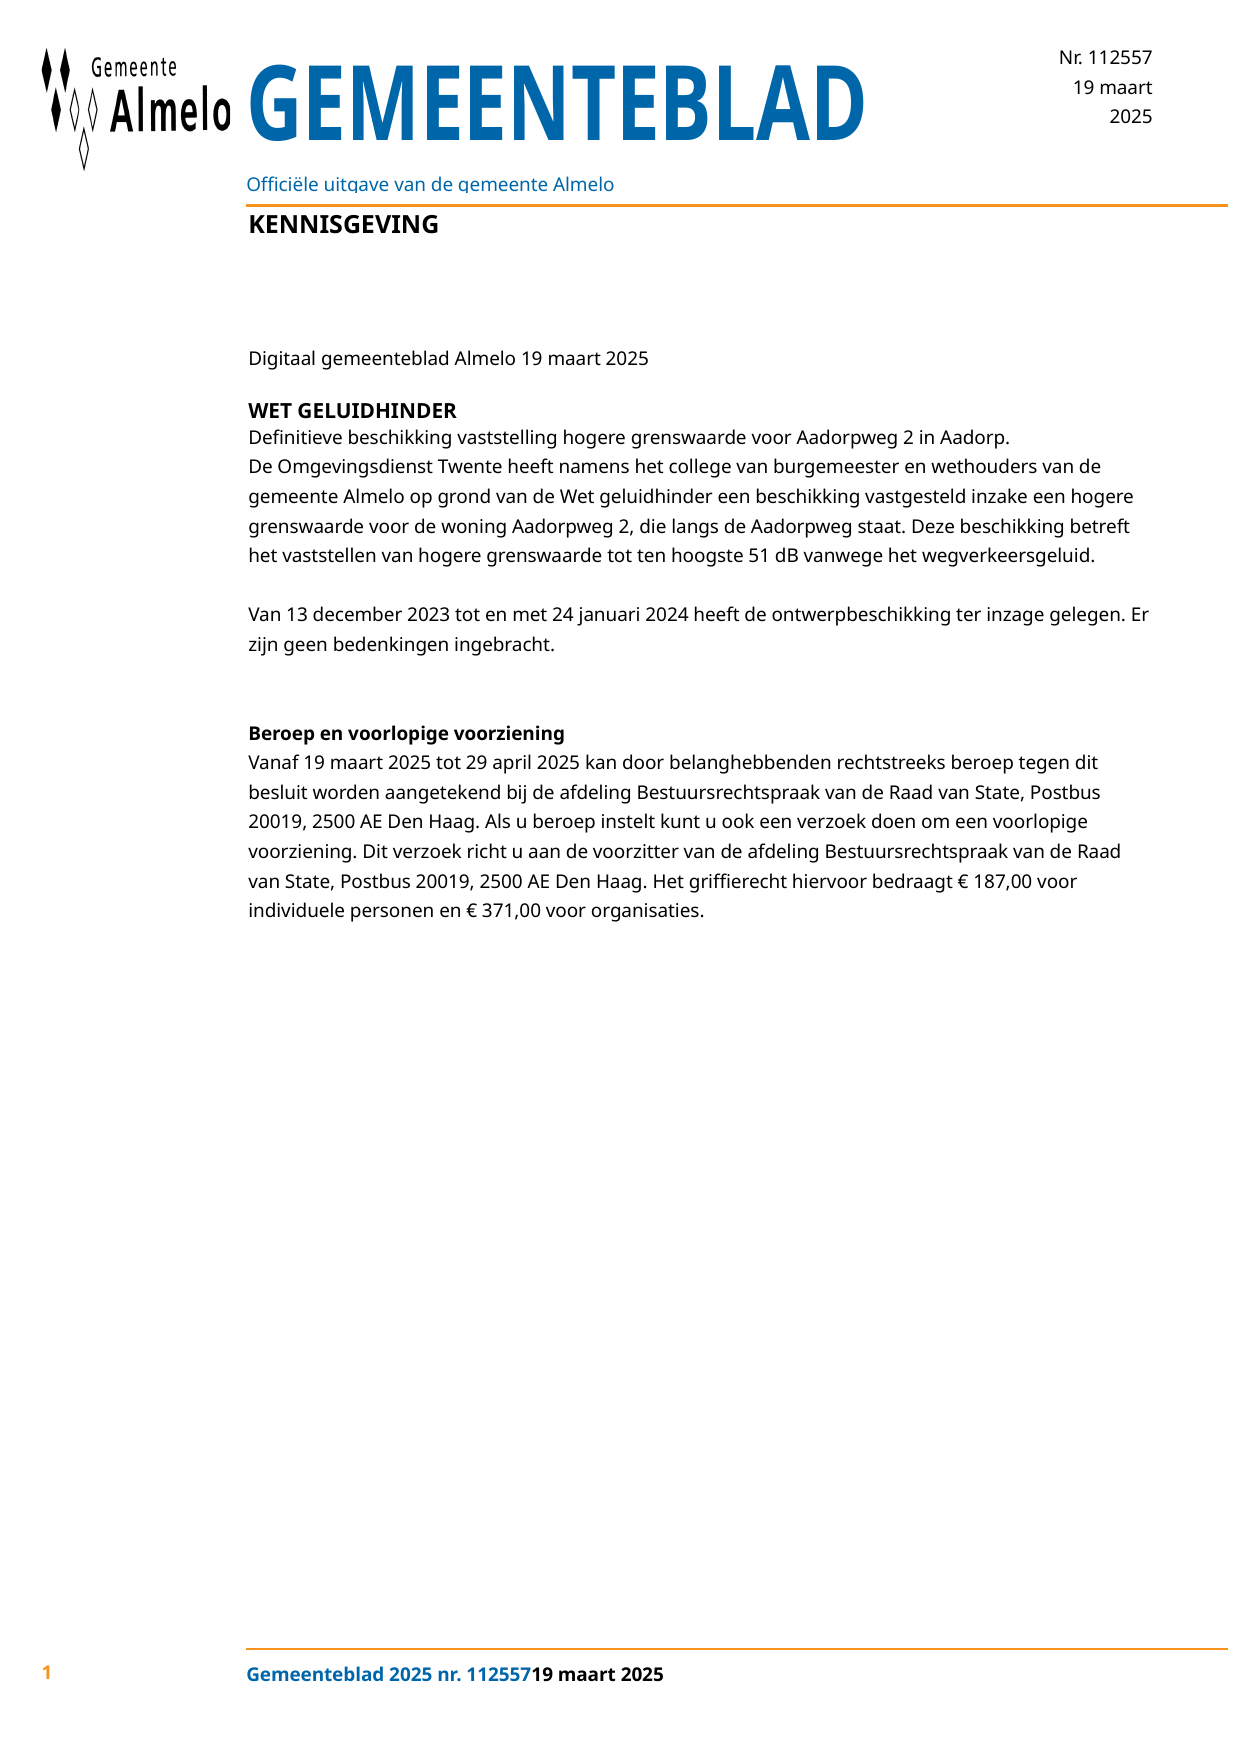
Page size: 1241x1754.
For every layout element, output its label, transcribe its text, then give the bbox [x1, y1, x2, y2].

text Beroep en voorlopige voorziening [248, 720, 1152, 746]
picture [41, 47, 231, 172]
text De Omgevingsdienst Twente heeft namens het college van burgemeester en wethouders van de gemeente Almelo op grond van de Wet geluidhinder een beschikking vastgesteld inzake een hogere grenswaarde voor de woning Aadorpweg 2, die langs de Aadorpweg staat. Deze beschikking betreft het vaststellen van hogere grenswaarde tot ten hoogste 51 dB vanwege het wegverkeersgeluid. [248, 454, 1152, 568]
text Van 13 december 2023 tot en met 24 januari 2024 heeft de ontwerpbeschikking ter inzage gelegen. Er zijn geen bedenkingen ingebracht. [248, 602, 1152, 657]
text Digitaal gemeenteblad Almelo 19 maart 2025 [248, 345, 1152, 371]
text Vanaf 19 maart 2025 tot 29 april 2025 kan door belanghebbenden rechtstreeks beroep tegen dit besluit worden aangetekend bij de afdeling Bestuursrechtspraak van de Raad van State, Postbus 20019, 2500 AE Den Haag. Als u beroep instelt kunt u ook een verzoek doen om een voorlopige voorziening. Dit verzoek richt u aan de voorzitter van de afdeling Bestuursrechtspraak van de Raad van State, Postbus 20019, 2500 AE Den Haag. Het griffierecht hiervoor bedraagt € 187,00 voor individuele personen en € 371,00 voor organisaties. [248, 749, 1152, 923]
text KENNISGEVING [248, 207, 1152, 241]
text WET GELUIDHINDER [248, 396, 1152, 424]
text Definitieve beschikking vaststelling hogere grenswaarde voor Aadorpweg 2 in Aadorp. [248, 424, 1152, 450]
